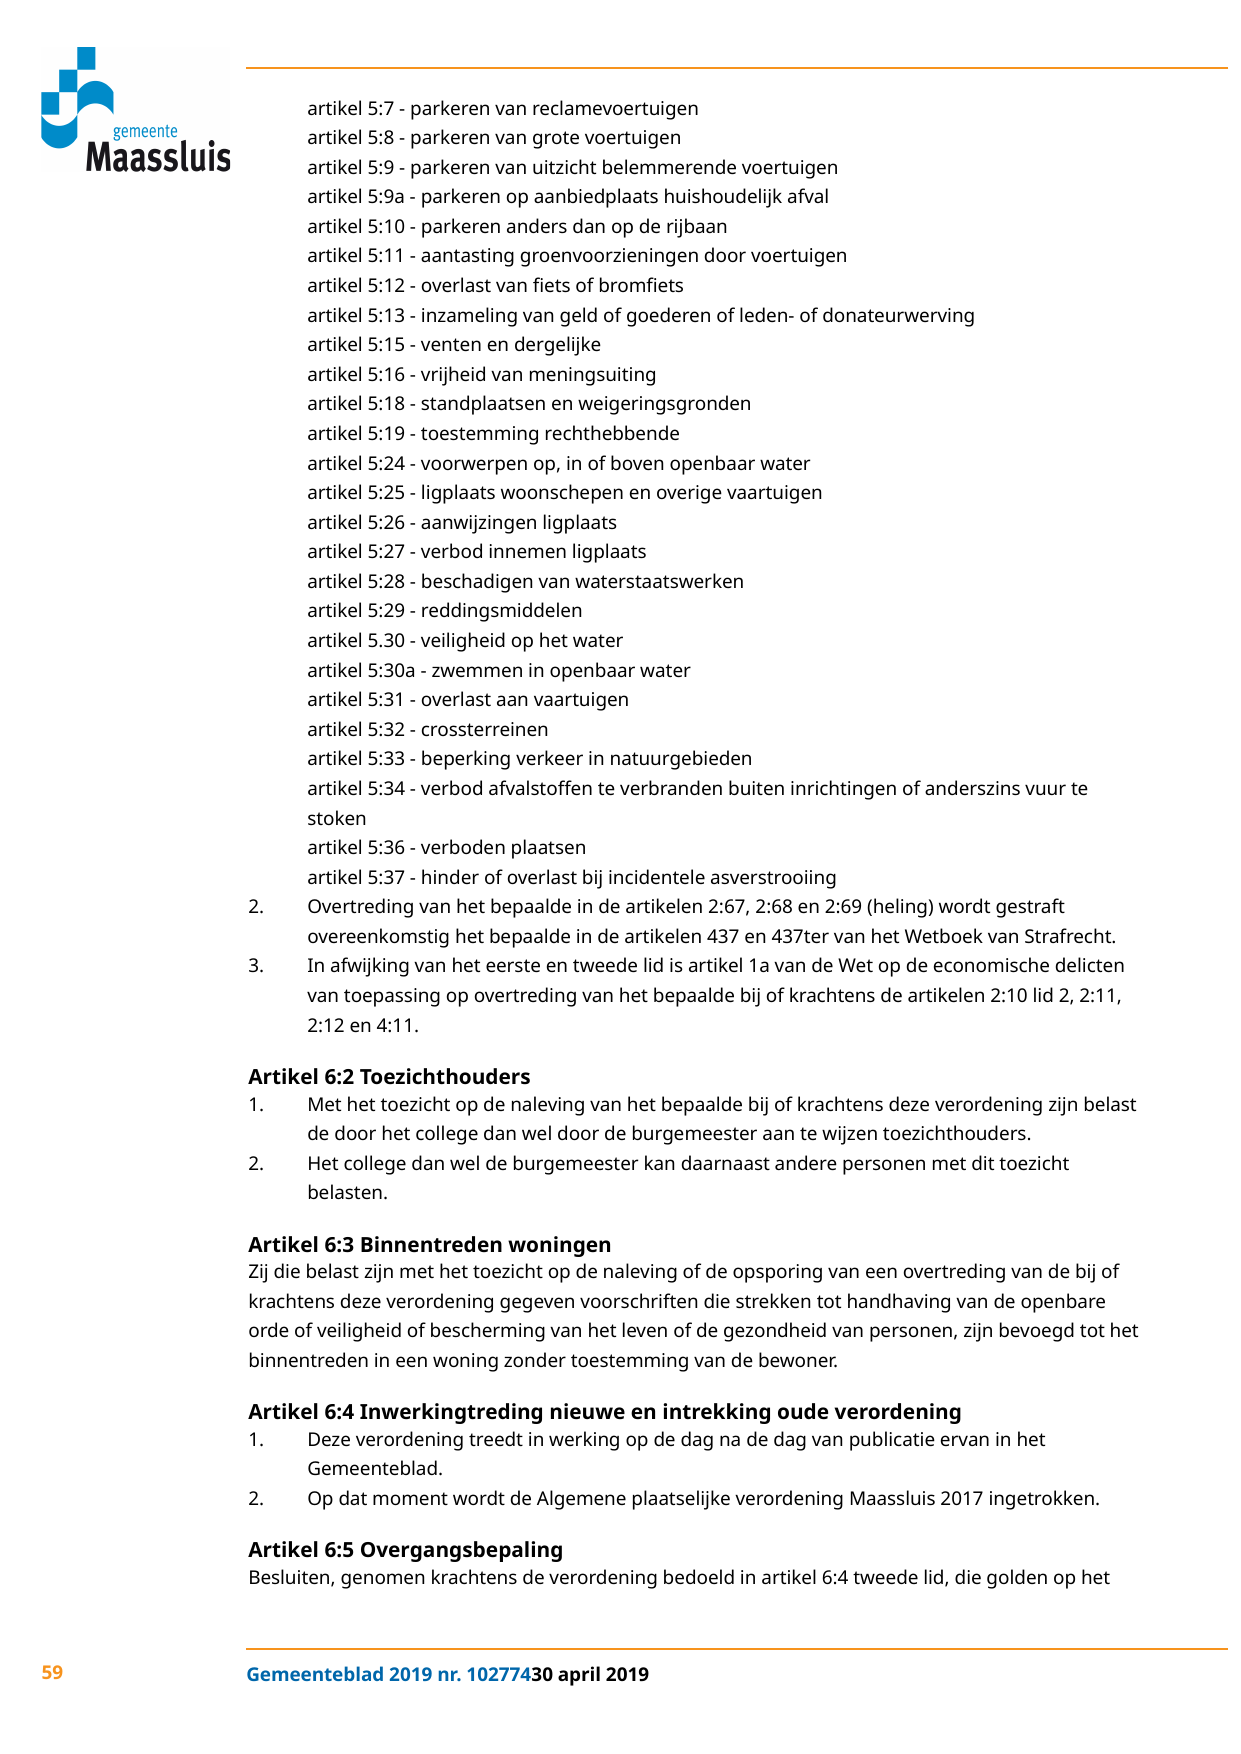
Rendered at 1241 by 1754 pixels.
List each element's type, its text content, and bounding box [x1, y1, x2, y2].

list artikel 5:10 - parkeren anders dan op de rijbaan [248, 213, 1152, 239]
list artikel 5:28 - beschadigen van waterstaatswerken [248, 568, 1152, 594]
list artikel 5:31 - overlast aan vaartuigen [248, 686, 1152, 712]
list artikel 5:16 - vrijheid van meningsuiting [248, 361, 1152, 387]
list artikel 5:19 - toestemming rechthebbende [248, 420, 1152, 446]
list artikel 5:7 - parkeren van reclamevoertuigen [248, 95, 1152, 121]
list artikel 5:33 - beperking verkeer in natuurgebieden [248, 746, 1152, 771]
text Artikel 6:5 Overgangsbepaling [248, 1536, 1152, 1564]
list artikel 5:26 - aanwijzingen ligplaats [248, 509, 1152, 535]
list Deze verordening treedt in werking op de dag na de dag van publicatie ervan in het Gemeenteblad. [248, 1426, 1152, 1481]
text Zij die belast zijn met het toezicht op de naleving of de opsporing van een overtreding van de bij of krachtens deze verordening gegeven voorschriften die strekken tot handhaving van de openbare orde of veiligheid of bescherming van het leven of de gezondheid van personen, zijn bevoegd tot het binnentreden in een woning zonder toestemming van de bewoner. [248, 1258, 1152, 1373]
picture [41, 47, 231, 172]
list artikel 5:30a - zwemmen in openbaar water [248, 657, 1152, 683]
text Besluiten, genomen krachtens de verordening bedoeld in artikel 6:4 tweede lid, die golden op het [248, 1564, 1152, 1590]
list artikel 5:13 - inzameling van geld of goederen of leden- of donateurwerving [248, 302, 1152, 328]
list artikel 5:12 - overlast van fiets of bromfiets [248, 272, 1152, 298]
list artikel 5:36 - verboden plaatsen [248, 834, 1152, 860]
picture [41, 47, 77, 92]
text Artikel 6:3 Binnentreden woningen [248, 1230, 1152, 1258]
list artikel 5:15 - venten en dergelijke [248, 331, 1152, 357]
list Het college dan wel de burgemeester kan daarnaast andere personen met dit toezicht belasten. [248, 1150, 1152, 1205]
list In afwijking van het eerste en tweede lid is artikel 1a van de Wet op de economische delicten van toepassing op overtreding van het bepaalde bij of krachtens de artikelen 2:10 lid 2, 2:11, 2:12 en 4:11. [248, 953, 1152, 1038]
list artikel 5:25 - ligplaats woonschepen en overige vaartuigen [248, 479, 1152, 505]
list Met het toezicht op de naleving van het bepaalde bij of krachtens deze verordening zijn belast de door het college dan wel door de burgemeester aan te wijzen toezichthouders. [248, 1091, 1152, 1146]
list artikel 5:9a - parkeren op aanbiedplaats huishoudelijk afval [248, 183, 1152, 209]
list artikel 5:29 - reddingsmiddelen [248, 598, 1152, 623]
list artikel 5:18 - standplaatsen en weigeringsgronden [248, 391, 1152, 416]
text Artikel 6:2 Toezichthouders [248, 1062, 1152, 1091]
list artikel 5:9 - parkeren van uitzicht belemmerende voertuigen [248, 154, 1152, 180]
list artikel 5:34 - verbod afvalstoffen te verbranden buiten inrichtingen of anderszins vuur te stoken [248, 775, 1152, 831]
text Artikel 6:4 Inwerkingtreding nieuwe en intrekking oude verordening [248, 1397, 1152, 1426]
list Op dat moment wordt de Algemene plaatselijke verordening Maassluis 2017 ingetrokken. [248, 1485, 1152, 1511]
list artikel 5:32 - crossterreinen [248, 716, 1152, 742]
list artikel 5:11 - aantasting groenvoorzieningen door voertuigen [248, 243, 1152, 268]
list artikel 5.30 - veiligheid op het water [248, 627, 1152, 653]
list artikel 5:27 - verbod innemen ligplaats [248, 538, 1152, 564]
list artikel 5:8 - parkeren van grote voertuigen [248, 124, 1152, 150]
list Overtreding van het bepaalde in de artikelen 2:67, 2:68 en 2:69 (heling) wordt gestraft overeenkomstig het bepaalde in de artikelen 437 en 437ter van het Wetboek van Strafrecht. [248, 893, 1152, 949]
list artikel 5:37 - hinder of overlast bij incidentele asverstrooiing [248, 864, 1152, 890]
list artikel 5:24 - voorwerpen op, in of boven openbaar water [248, 450, 1152, 476]
